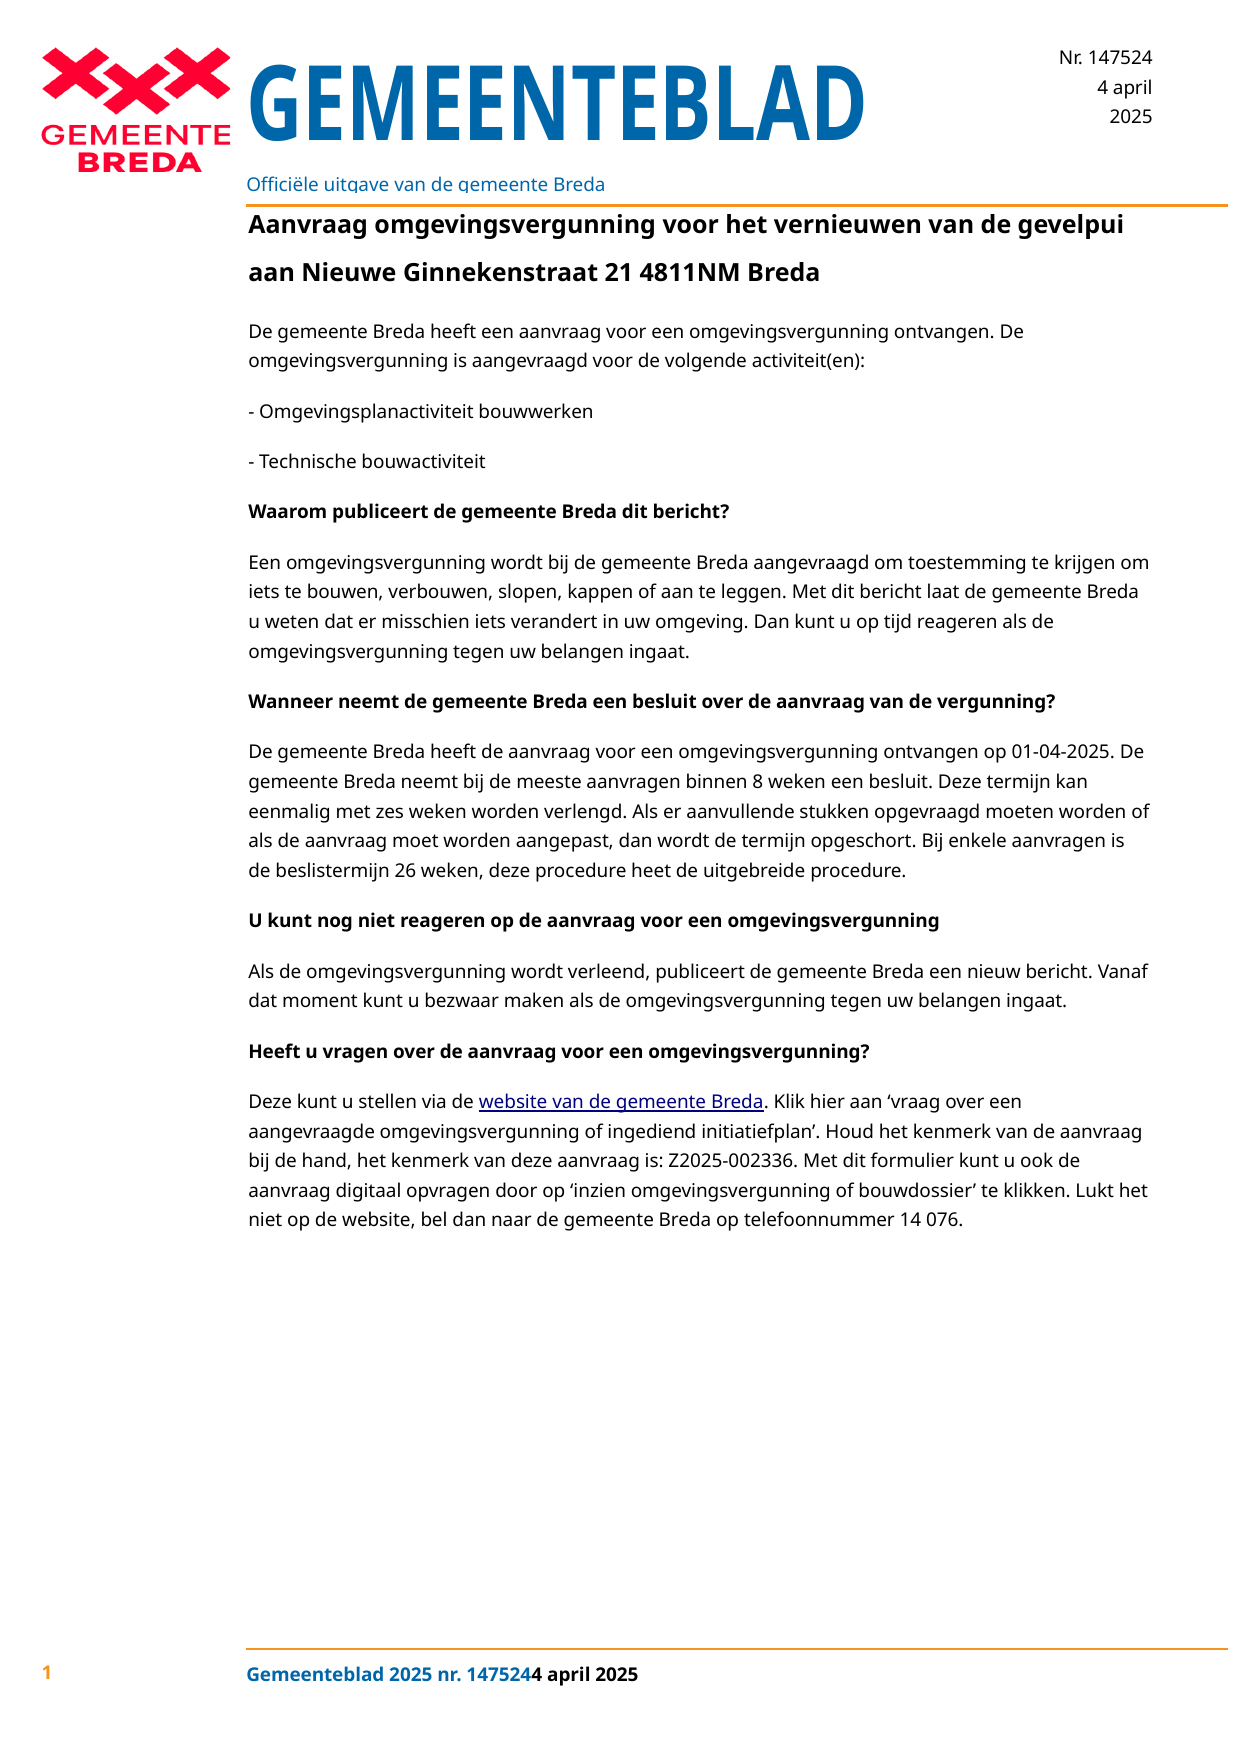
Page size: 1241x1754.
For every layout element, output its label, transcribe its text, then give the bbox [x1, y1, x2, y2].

text De gemeente Breda heeft een aanvraag voor een omgevingsvergunning ontvangen. De omgevingsvergunning is aangevraagd voor de volgende activiteit(en): [248, 318, 1152, 373]
text De gemeente Breda heeft de aanvraag voor een omgevingsvergunning ontvangen op 01-04-2025. De gemeente Breda neemt bij de meeste aanvragen binnen 8 weken een besluit. Deze termijn kan eenmalig met zes weken worden verlengd. Als er aanvullende stukken opgevraagd moeten worden of als de aanvraag moet worden aangepast, dan wordt de termijn opgeschort. Bij enkele aanvragen is de beslistermijn 26 weken, deze procedure heet de uitgebreide procedure. [248, 739, 1152, 883]
text Wanneer neemt de gemeente Breda een besluit over de aanvraag van de vergunning? [248, 688, 1152, 714]
text Heeft u vragen over de aanvraag voor een omgevingsvergunning? [248, 1038, 1152, 1064]
text Deze kunt u stellen via de website van de gemeente Breda. Klik hier aan ‘vraag over een aangevraagde omgevingsvergunning of ingediend initiatiefplan’. Houd het kenmerk van de aanvraag bij de hand, het kenmerk van deze aanvraag is: Z2025-002336. Met dit formulier kunt u ook de aanvraag digitaal opvragen door op ‘inzien omgevingsvergunning of bouwdossier’ te klikken. Lukt het niet op de website, bel dan naar de gemeente Breda op telefoonnummer 14 076. [248, 1088, 1152, 1232]
text U kunt nog niet reageren op de aanvraag voor een omgevingsvergunning [248, 907, 1152, 933]
text Als de omgevingsvergunning wordt verleend, publiceert de gemeente Breda een nieuw bericht. Vanaf dat moment kunt u bezwaar maken als de omgevingsvergunning tegen uw belangen ingaat. [248, 958, 1152, 1013]
text - Technische bouwactiviteit [248, 448, 1152, 474]
text Aanvraag omgevingsvergunning voor het vernieuwen van de gevelpui aan Nieuwe Ginnekenstraat 21 4811NM Breda [248, 207, 1152, 288]
text Waarom publiceert de gemeente Breda dit bericht? [248, 499, 1152, 524]
text - Omgevingsplanactiviteit bouwwerken [248, 398, 1152, 424]
picture [41, 47, 231, 172]
text Een omgevingsvergunning wordt bij de gemeente Breda aangevraagd om toestemming te krijgen om iets te bouwen, verbouwen, slopen, kappen of aan te leggen. Met dit bericht laat de gemeente Breda u weten dat er misschien iets verandert in uw omgeving. Dan kunt u op tijd reageren als de omgevingsvergunning tegen uw belangen ingaat. [248, 549, 1152, 664]
